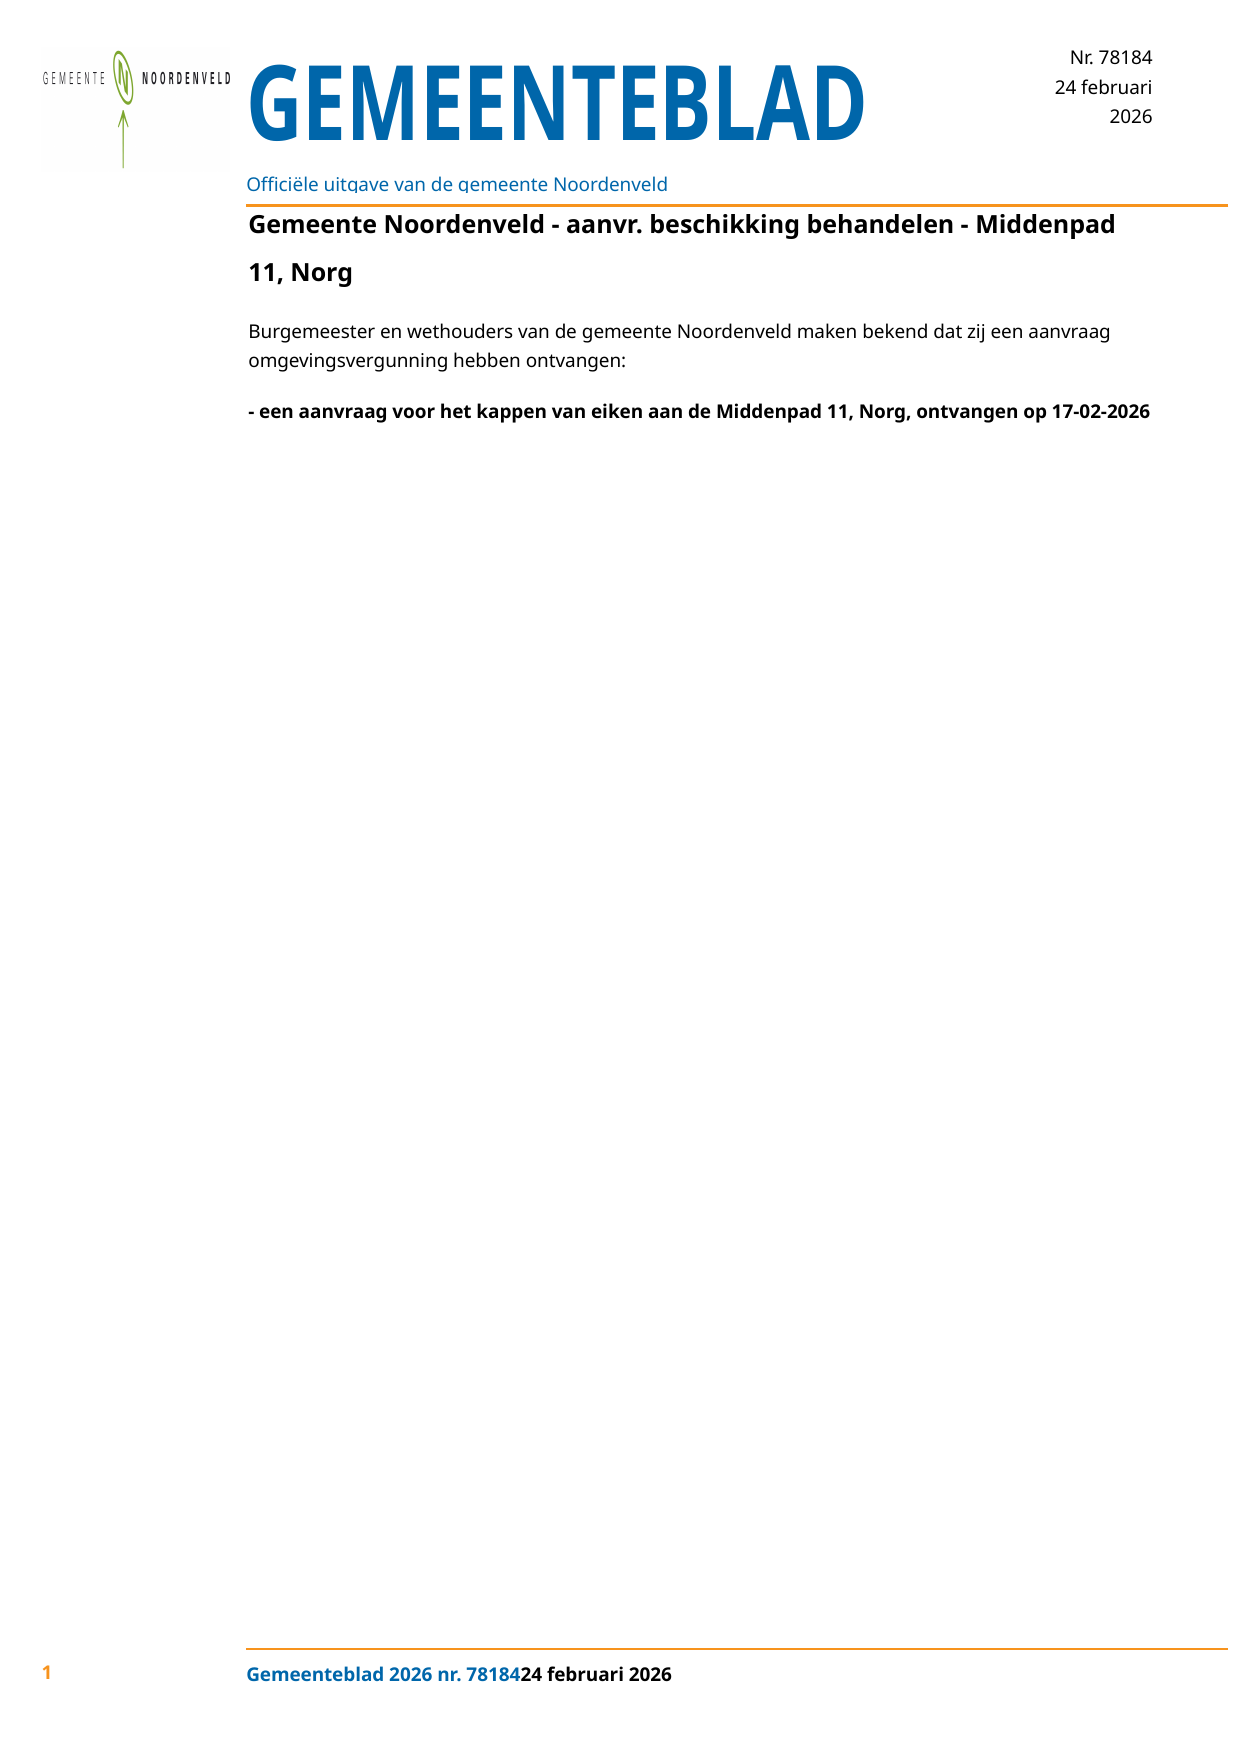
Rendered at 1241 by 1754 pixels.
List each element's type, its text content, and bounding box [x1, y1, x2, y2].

picture [41, 47, 231, 172]
text Burgemeester en wethouders van de gemeente Noordenveld maken bekend dat zij een aanvraag omgevingsvergunning hebben ontvangen: [248, 318, 1152, 373]
text - een aanvraag voor het kappen van eiken aan de Middenpad 11, Norg, ontvangen op 17-02-2026 [248, 398, 1152, 424]
text Gemeente Noordenveld - aanvr. beschikking behandelen - Middenpad 11, Norg [248, 207, 1152, 288]
